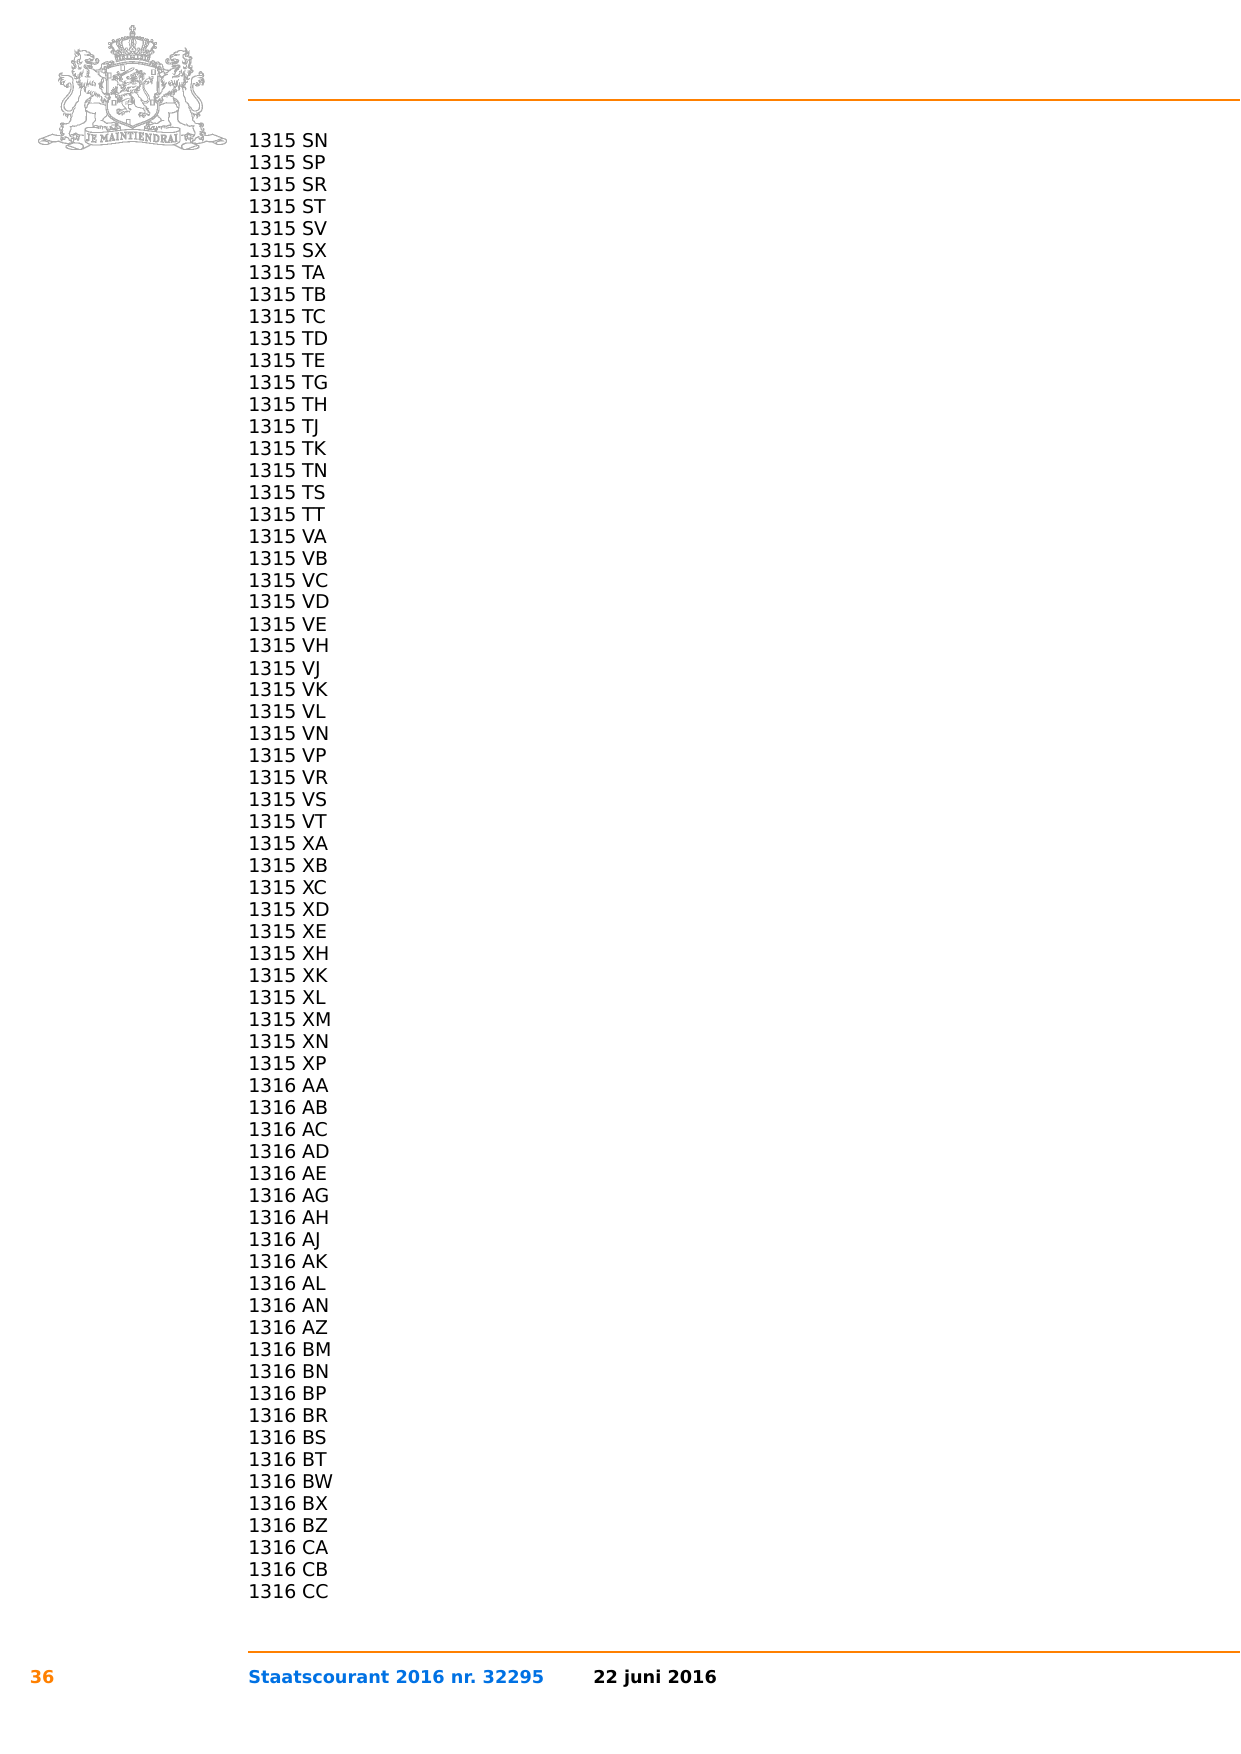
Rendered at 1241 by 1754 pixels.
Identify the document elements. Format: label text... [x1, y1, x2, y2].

text 1315 VR [248, 767, 1163, 789]
text 1316 BN [248, 1361, 1163, 1383]
text 1315 TC [248, 306, 1163, 328]
text 1316 CC [248, 1581, 1163, 1602]
text 1315 XB [248, 855, 1163, 877]
text 1316 AE [248, 1163, 1163, 1185]
text 1316 BW [248, 1471, 1163, 1493]
text 1315 VN [248, 723, 1163, 745]
text 1316 AH [248, 1207, 1163, 1229]
text 1316 AA [248, 1075, 1163, 1097]
text 1315 TH [248, 394, 1163, 416]
text 1315 XK [248, 965, 1163, 987]
picture [38, 25, 227, 150]
text 1315 TG [248, 372, 1163, 394]
text 1315 SP [248, 152, 1163, 174]
text 1315 TE [248, 350, 1163, 372]
text 1315 VS [248, 789, 1163, 811]
text 1316 CA [248, 1537, 1163, 1558]
text 1315 SR [248, 174, 1163, 196]
text 1316 AB [248, 1097, 1163, 1119]
text 1316 CB [248, 1558, 1163, 1581]
text 1315 TS [248, 482, 1163, 503]
text 1316 AG [248, 1185, 1163, 1207]
text 1315 TA [248, 262, 1163, 284]
text 1315 SX [248, 240, 1163, 262]
text 1315 SN [248, 130, 1163, 152]
text 1315 XL [248, 987, 1163, 1009]
text 1315 VJ [248, 657, 1163, 679]
text 1315 VD [248, 591, 1163, 613]
text 1315 VP [248, 745, 1163, 767]
text 1316 AK [248, 1251, 1163, 1273]
text 1315 VT [248, 811, 1163, 833]
text 1315 ST [248, 196, 1163, 218]
text 1315 XH [248, 943, 1163, 965]
text 1315 VB [248, 547, 1163, 569]
text 1316 AC [248, 1119, 1163, 1141]
text 1315 XN [248, 1031, 1163, 1053]
text 1316 BX [248, 1493, 1163, 1514]
text 1315 VC [248, 569, 1163, 591]
text 1315 SV [248, 218, 1163, 240]
text 1315 VH [248, 635, 1163, 657]
text 1315 TB [248, 284, 1163, 306]
text 1316 BZ [248, 1514, 1163, 1537]
text 1316 AN [248, 1295, 1163, 1317]
text 1315 TK [248, 438, 1163, 459]
text 1315 VA [248, 526, 1163, 547]
text 1315 VK [248, 679, 1163, 701]
text 1315 TD [248, 328, 1163, 350]
text 1315 XC [248, 877, 1163, 899]
text 1316 AL [248, 1273, 1163, 1295]
text 1316 BT [248, 1449, 1163, 1471]
text 1316 AD [248, 1141, 1163, 1163]
text 1315 XE [248, 921, 1163, 943]
text 1315 XA [248, 833, 1163, 855]
text 1316 BM [248, 1339, 1163, 1361]
text 1316 AZ [248, 1317, 1163, 1339]
text 1316 AJ [248, 1229, 1163, 1251]
text 1315 TT [248, 503, 1163, 526]
text 1315 VL [248, 701, 1163, 723]
text 1315 XP [248, 1053, 1163, 1075]
text 1315 VE [248, 613, 1163, 635]
text 1315 TJ [248, 416, 1163, 438]
text 1315 XM [248, 1009, 1163, 1031]
text 1316 BR [248, 1405, 1163, 1427]
text 1315 XD [248, 899, 1163, 921]
text 1316 BP [248, 1383, 1163, 1405]
text 1316 BS [248, 1427, 1163, 1449]
text 1315 TN [248, 459, 1163, 482]
